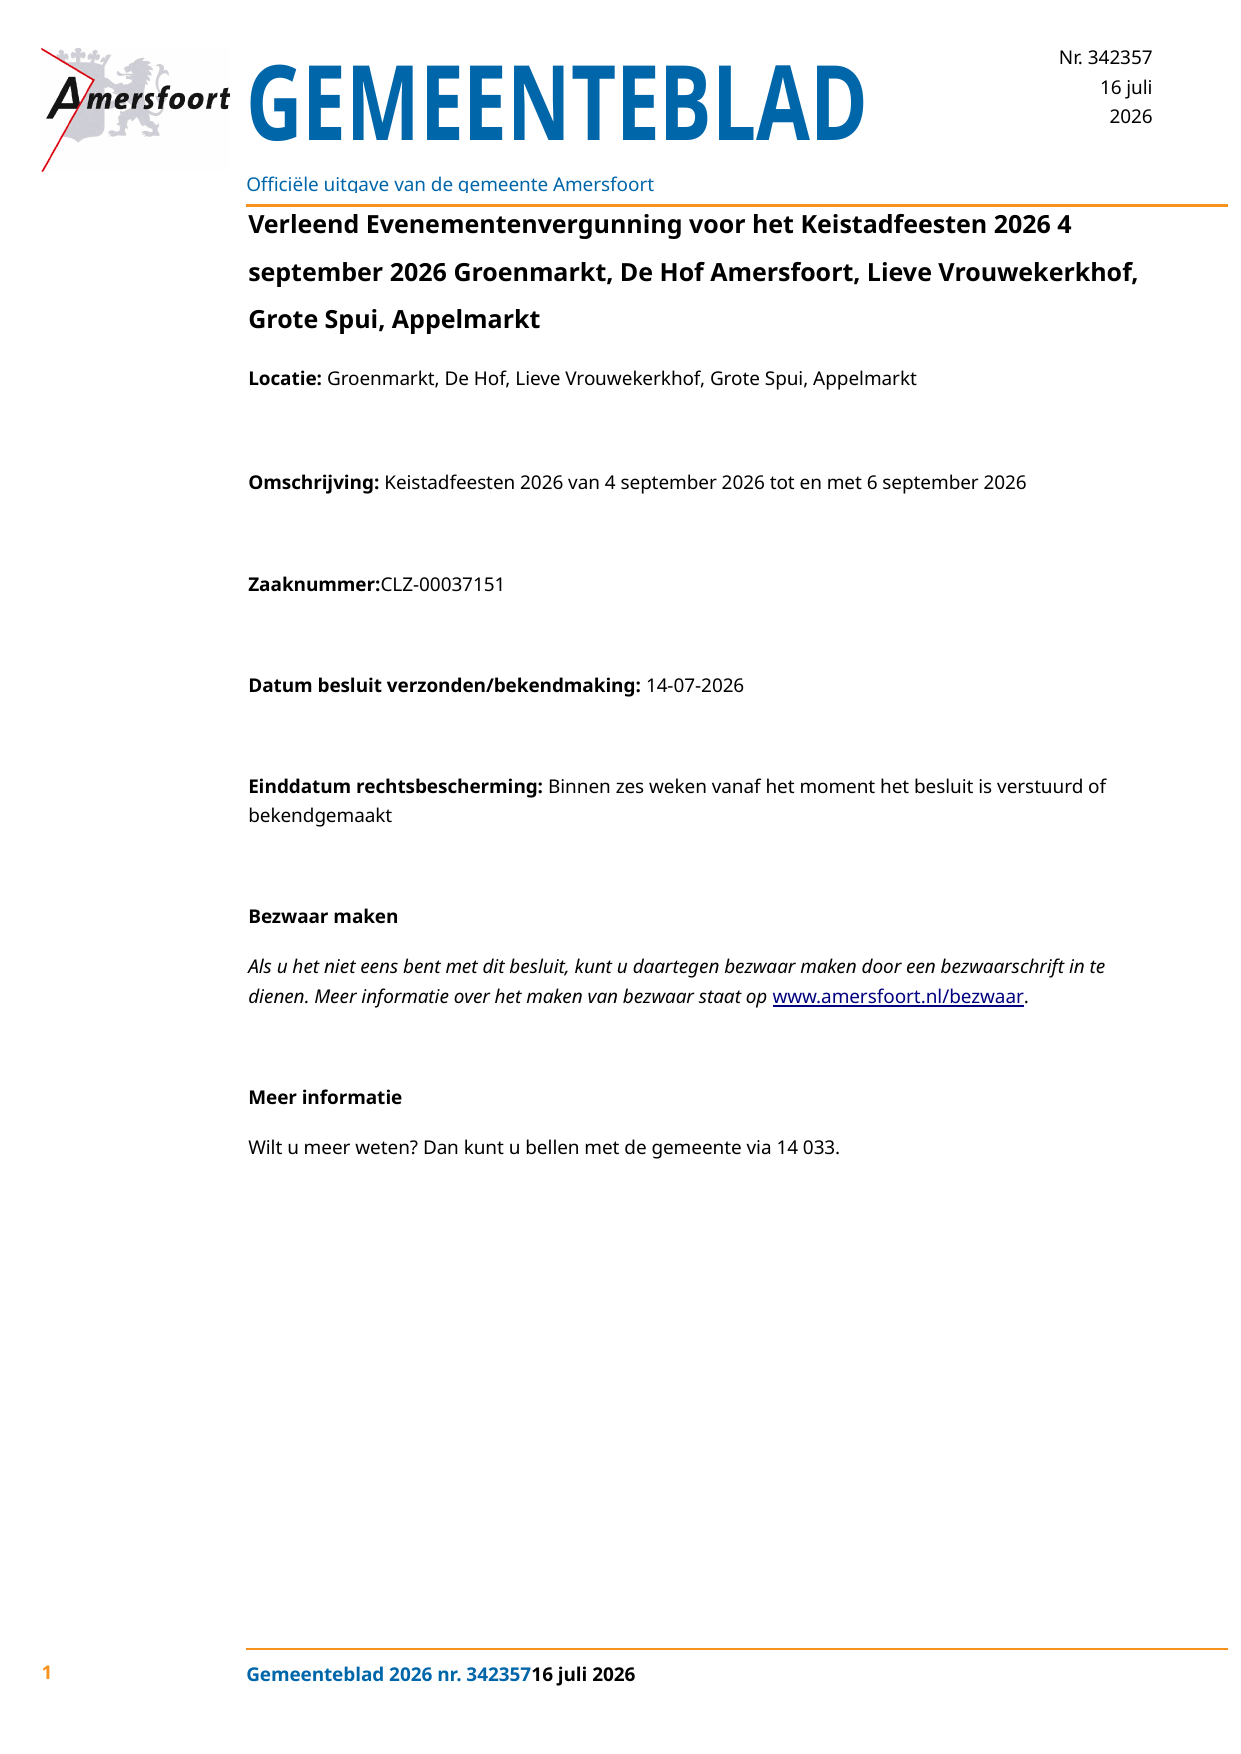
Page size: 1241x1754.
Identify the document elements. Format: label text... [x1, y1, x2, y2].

text Wilt u meer weten? Dan kunt u bellen met de gemeente via 14 033. [248, 1134, 1152, 1160]
text Bezwaar maken [248, 903, 1152, 929]
text Locatie: Groenmarkt, De Hof, Lieve Vrouwekerkhof, Grote Spui, Appelmarkt [248, 366, 1152, 391]
text Zaaknummer:CLZ-00037151 [248, 571, 1152, 597]
text Als u het niet eens bent met dit besluit, kunt u daartegen bezwaar maken door een bezwaarschrift in te dienen. Meer informatie over het maken van bezwaar staat op www.amersfoort.nl/bezwaar. [248, 954, 1152, 1009]
text Meer informatie [248, 1084, 1152, 1110]
picture [41, 47, 231, 172]
text ﻿Omschrijving: Keistadfeesten 2026 van 4 september 2026 tot en met 6 september 2026 [248, 466, 1152, 496]
text Datum besluit verzonden/bekendmaking: 14-07-2026 [248, 672, 1152, 698]
text Einddatum rechtsbescherming: Binnen zes weken vanaf het moment het besluit is verstuurd of bekendgemaakt [248, 773, 1152, 828]
text Verleend Evenementenvergunning voor het Keistadfeesten 2026 4 september 2026 Groenmarkt, De Hof Amersfoort, Lieve Vrouwekerkhof, Grote Spui, Appelmarkt [248, 207, 1152, 336]
